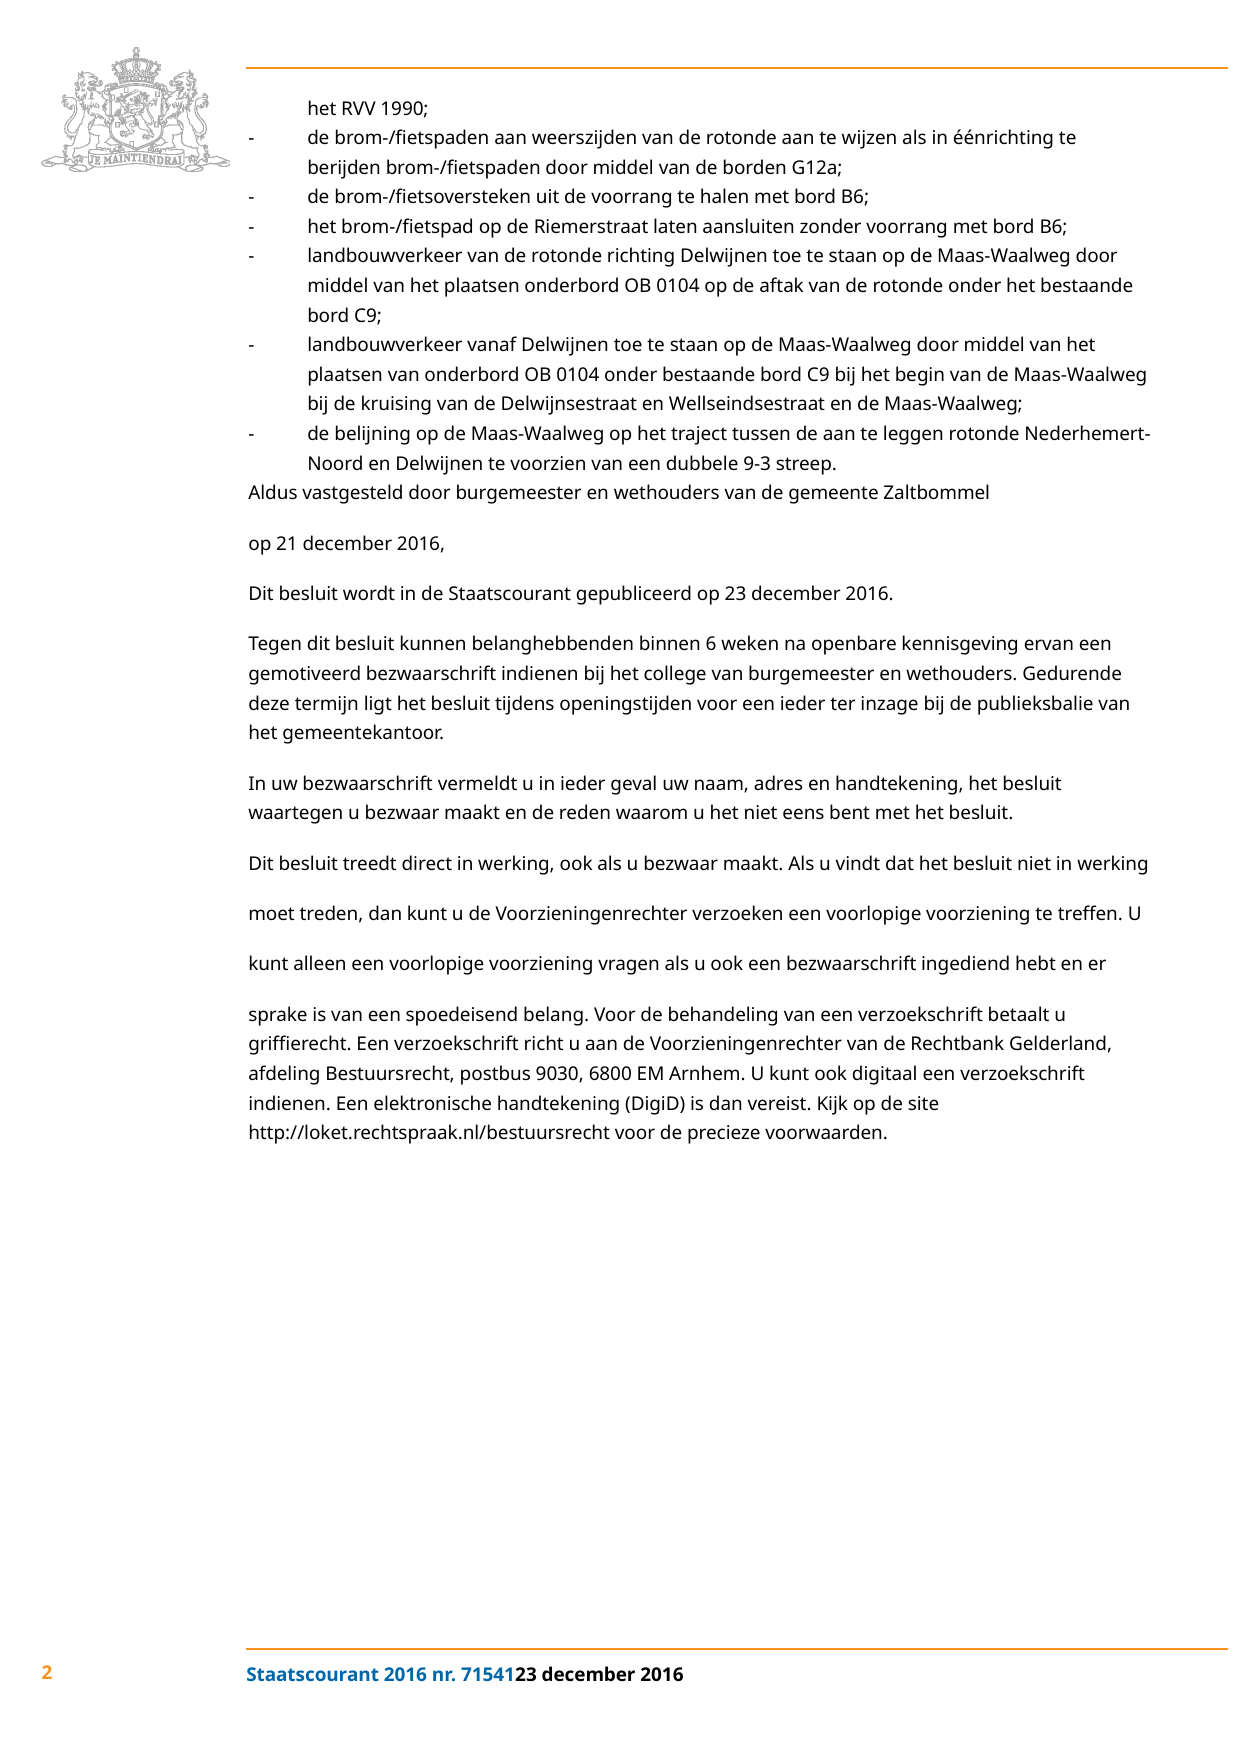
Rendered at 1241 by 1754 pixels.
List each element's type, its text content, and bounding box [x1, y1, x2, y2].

text Dit besluit wordt in de Staatscourant gepubliceerd op 23 december 2016. [248, 580, 1152, 606]
text moet treden, dan kunt u de Voorzieningenrechter verzoeken een voorlopige voorziening te treffen. U [248, 900, 1152, 926]
text In uw bezwaarschrift vermeldt u in ieder geval uw naam, adres en handtekening, het besluit waartegen u bezwaar maakt en de reden waarom u het niet eens bent met het besluit. [248, 770, 1152, 825]
text op 21 december 2016, [248, 530, 1152, 556]
list de brom-/fietspaden aan weerszijden van de rotonde aan te wijzen als in éénrichting te berijden brom-/fietspaden door middel van de borden G12a; [248, 124, 1152, 180]
list het RVV 1990; [248, 95, 1152, 121]
picture [41, 47, 231, 172]
text kunt alleen een voorlopige voorziening vragen als u ook een bezwaarschrift ingediend hebt en er [248, 951, 1152, 976]
list de brom-/fietsoversteken uit de voorrang te halen met bord B6; [248, 183, 1152, 209]
list landbouwverkeer van de rotonde richting Delwijnen toe te staan op de Maas-Waalweg door middel van het plaatsen onderbord OB 0104 op de aftak van de rotonde onder het bestaande bord C9; [248, 243, 1152, 328]
text Dit besluit treedt direct in werking, ook als u bezwaar maakt. Als u vindt dat het besluit niet in werking [248, 850, 1152, 876]
text Tegen dit besluit kunnen belanghebbenden binnen 6 weken na openbare kennisgeving ervan een gemotiveerd bezwaarschrift indienen bij het college van burgemeester en wethouders. Gedurende deze termijn ligt het besluit tijdens openingstijden voor een ieder ter inzage bij de publieksbalie van het gemeentekantoor. [248, 631, 1152, 745]
list landbouwverkeer vanaf Delwijnen toe te staan op de Maas-Waalweg door middel van het plaatsen van onderbord OB 0104 onder bestaande bord C9 bij het begin van de Maas-Waalweg bij de kruising van de Delwijnsestraat en Wellseindsestraat en de Maas-Waalweg; [248, 331, 1152, 416]
list het brom-/fietspad op de Riemerstraat laten aansluiten zonder voorrang met bord B6; [248, 213, 1152, 239]
list de belijning op de Maas-Waalweg op het traject tussen de aan te leggen rotonde Nederhemert-Noord en Delwijnen te voorzien van een dubbele 9-3 streep. [248, 420, 1152, 476]
text sprake is van een spoedeisend belang. Voor de behandeling van een verzoekschrift betaalt u griffierecht. Een verzoekschrift richt u aan de Voorzieningenrechter van de Rechtbank Gelderland, afdeling Bestuursrecht, postbus 9030, 6800 EM Arnhem. U kunt ook digitaal een verzoekschrift indienen. Een elektronische handtekening (DigiD) is dan vereist. Kijk op de site http://loket.rechtspraak.nl/bestuursrecht voor de precieze voorwaarden. [248, 1001, 1152, 1145]
text Aldus vastgesteld door burgemeester en wethouders van de gemeente Zaltbommel [248, 479, 1152, 505]
